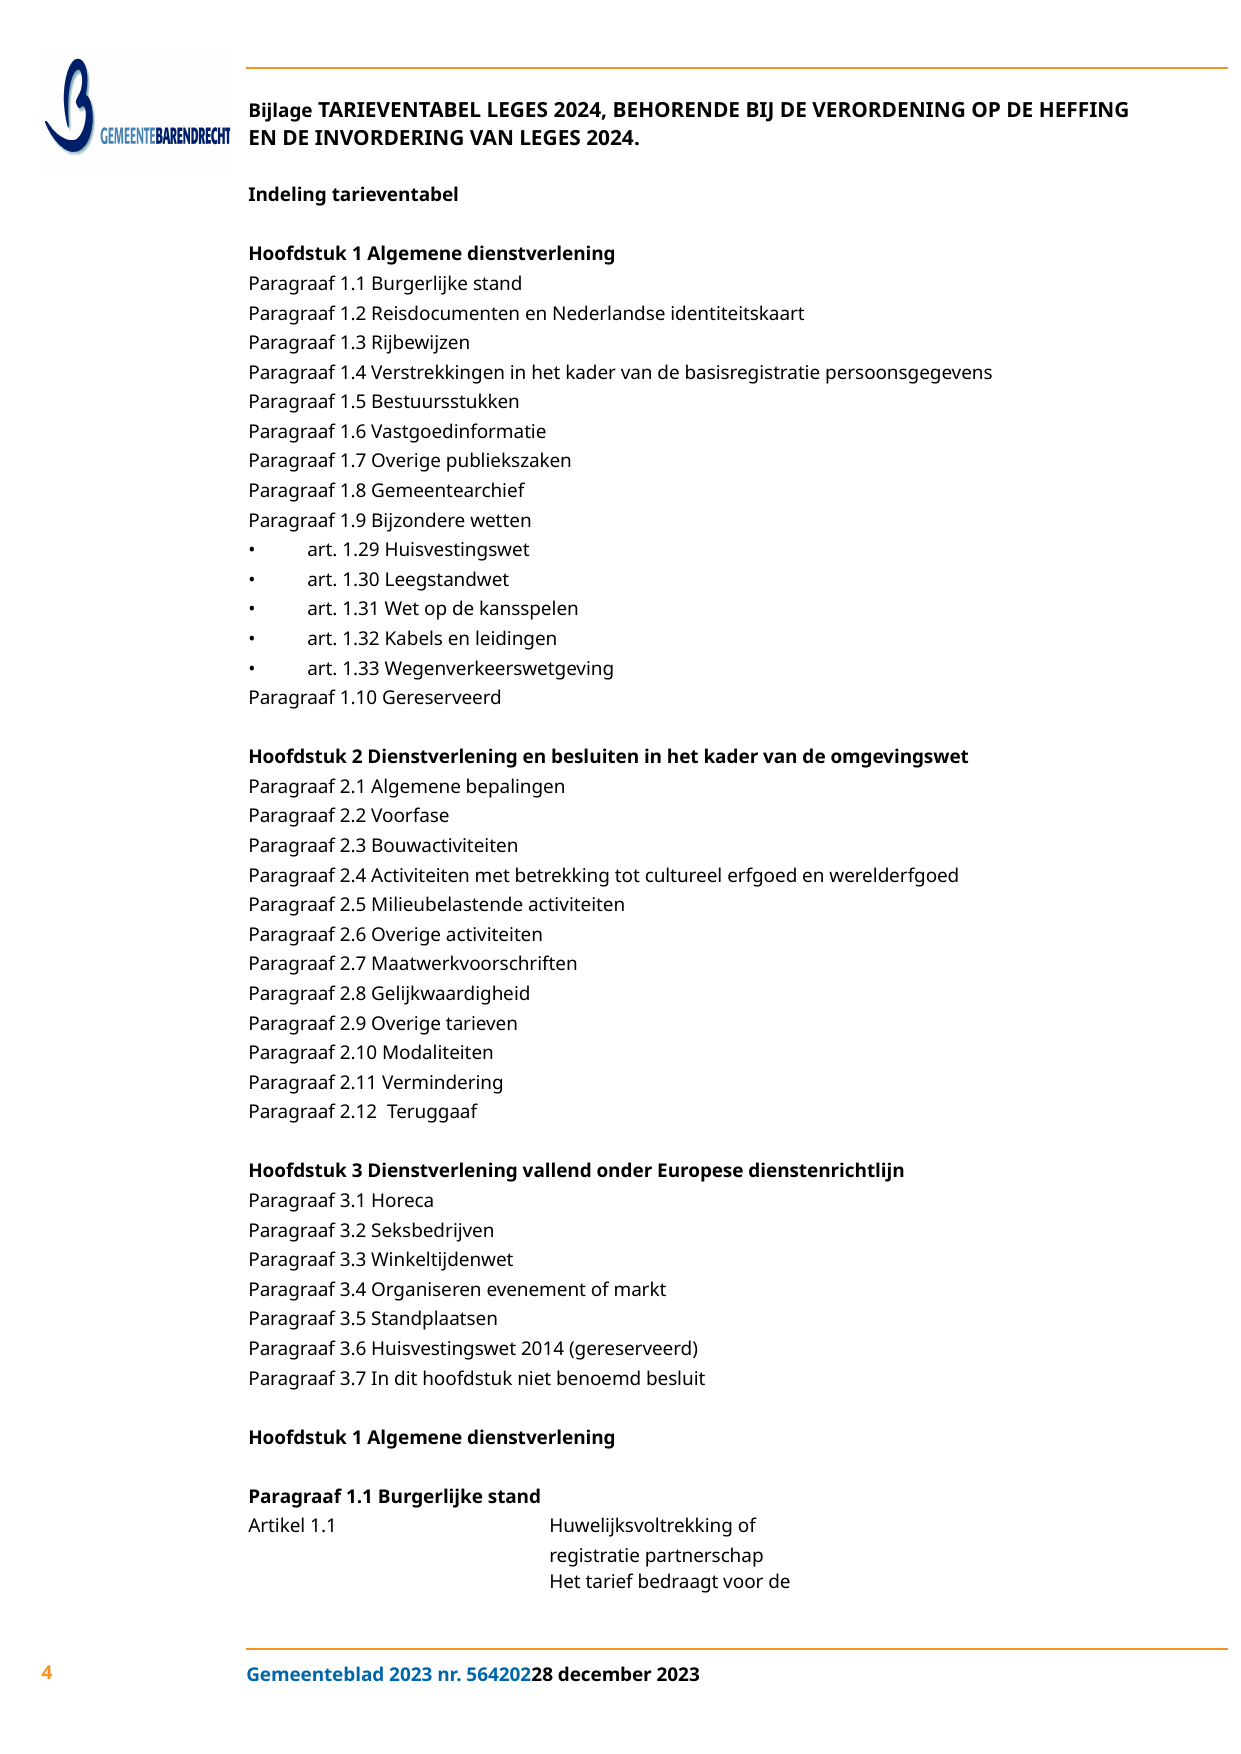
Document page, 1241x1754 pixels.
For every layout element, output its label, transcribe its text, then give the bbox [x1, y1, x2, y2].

table_cell Het tarief bedraagt voor de [549, 1568, 850, 1594]
text Hoofdstuk 3 Dienstverlening vallend onder Europese dienstenrichtlijn [248, 1158, 1152, 1183]
table_header Artikel 1.1 [248, 1513, 549, 1568]
text Paragraaf 1.8 Gemeentearchief [248, 477, 1152, 503]
text Paragraaf 3.1 Horeca [248, 1187, 1152, 1213]
text Paragraaf 2.3 Bouwactiviteiten [248, 832, 1152, 858]
text Hoofdstuk 1 Algemene dienstverlening [248, 1424, 1152, 1449]
text Paragraaf 3.3 Winkeltijdenwet [248, 1246, 1152, 1272]
text Hoofdstuk 1 Algemene dienstverlening [248, 241, 1152, 266]
text Paragraaf 2.6 Overige activiteiten [248, 921, 1152, 947]
text Paragraaf 3.5 Standplaatsen [248, 1306, 1152, 1331]
table_header Huwelijksvoltrekking of registratie partnerschap [549, 1513, 850, 1568]
text Paragraaf 1.6 Vastgoedinformatie [248, 418, 1152, 444]
text Paragraaf 1.7 Overige publiekszaken [248, 448, 1152, 473]
text Paragraaf 2.10 Modaliteiten [248, 1039, 1152, 1065]
text Paragraaf 2.1 Algemene bepalingen [248, 773, 1152, 799]
text Paragraaf 2.11 Vermindering [248, 1069, 1152, 1094]
text Paragraaf 3.2 Seksbedrijven [248, 1217, 1152, 1242]
text Paragraaf 2.12 Teruggaaf [248, 1098, 1152, 1124]
text Bijlage TARIEVENTABEL LEGES 2024, BEHORENDE BIJ DE VERORDENING OP DE HEFFING EN DE INVORDERING VAN LEGES 2024. [248, 95, 1152, 152]
text Paragraaf 2.9 Overige tarieven [248, 1010, 1152, 1035]
text Paragraaf 2.7 Maatwerkvoorschriften [248, 951, 1152, 976]
table_header [850, 1513, 1152, 1568]
text Paragraaf 2.2 Voorfase [248, 803, 1152, 828]
text Paragraaf 1.1 Burgerlijke stand [248, 270, 1152, 296]
text Paragraaf 1.10 Gereserveerd [248, 684, 1152, 710]
text Paragraaf 1.9 Bijzondere wetten [248, 507, 1152, 532]
text Paragraaf 1.2 Reisdocumenten en Nederlandse identiteitskaart [248, 300, 1152, 325]
text Paragraaf 1.4 Verstrekkingen in het kader van de basisregistratie persoonsgegevens [248, 359, 1152, 384]
table_cell [248, 1568, 549, 1594]
text Hoofdstuk 2 Dienstverlening en besluiten in het kader van de omgevingswet [248, 743, 1152, 769]
list art. 1.30 Leegstandwet [248, 566, 1152, 592]
list art. 1.33 Wegenverkeerswetgeving [248, 655, 1152, 680]
text Paragraaf 1.1 Burgerlijke stand [248, 1483, 1152, 1509]
text Indeling tarieventabel [248, 181, 1152, 207]
text Paragraaf 3.4 Organiseren evenement of markt [248, 1276, 1152, 1302]
list art. 1.32 Kabels en leidingen [248, 625, 1152, 651]
text Paragraaf 3.6 Huisvestingswet 2014 (gereserveerd) [248, 1335, 1152, 1361]
text Paragraaf 2.5 Milieubelastende activiteiten [248, 891, 1152, 917]
list art. 1.29 Huisvestingswet [248, 536, 1152, 562]
text Paragraaf 2.4 Activiteiten met betrekking tot cultureel erfgoed en werelderfgoed [248, 862, 1152, 887]
text Paragraaf 1.3 Rijbewijzen [248, 329, 1152, 355]
table_cell [850, 1568, 1152, 1594]
list art. 1.31 Wet op de kansspelen [248, 596, 1152, 621]
picture [41, 47, 231, 172]
text Paragraaf 1.5 Bestuursstukken [248, 388, 1152, 414]
text Paragraaf 2.8 Gelijkwaardigheid [248, 980, 1152, 1006]
text Paragraaf 3.7 In dit hoofdstuk niet benoemd besluit [248, 1365, 1152, 1390]
